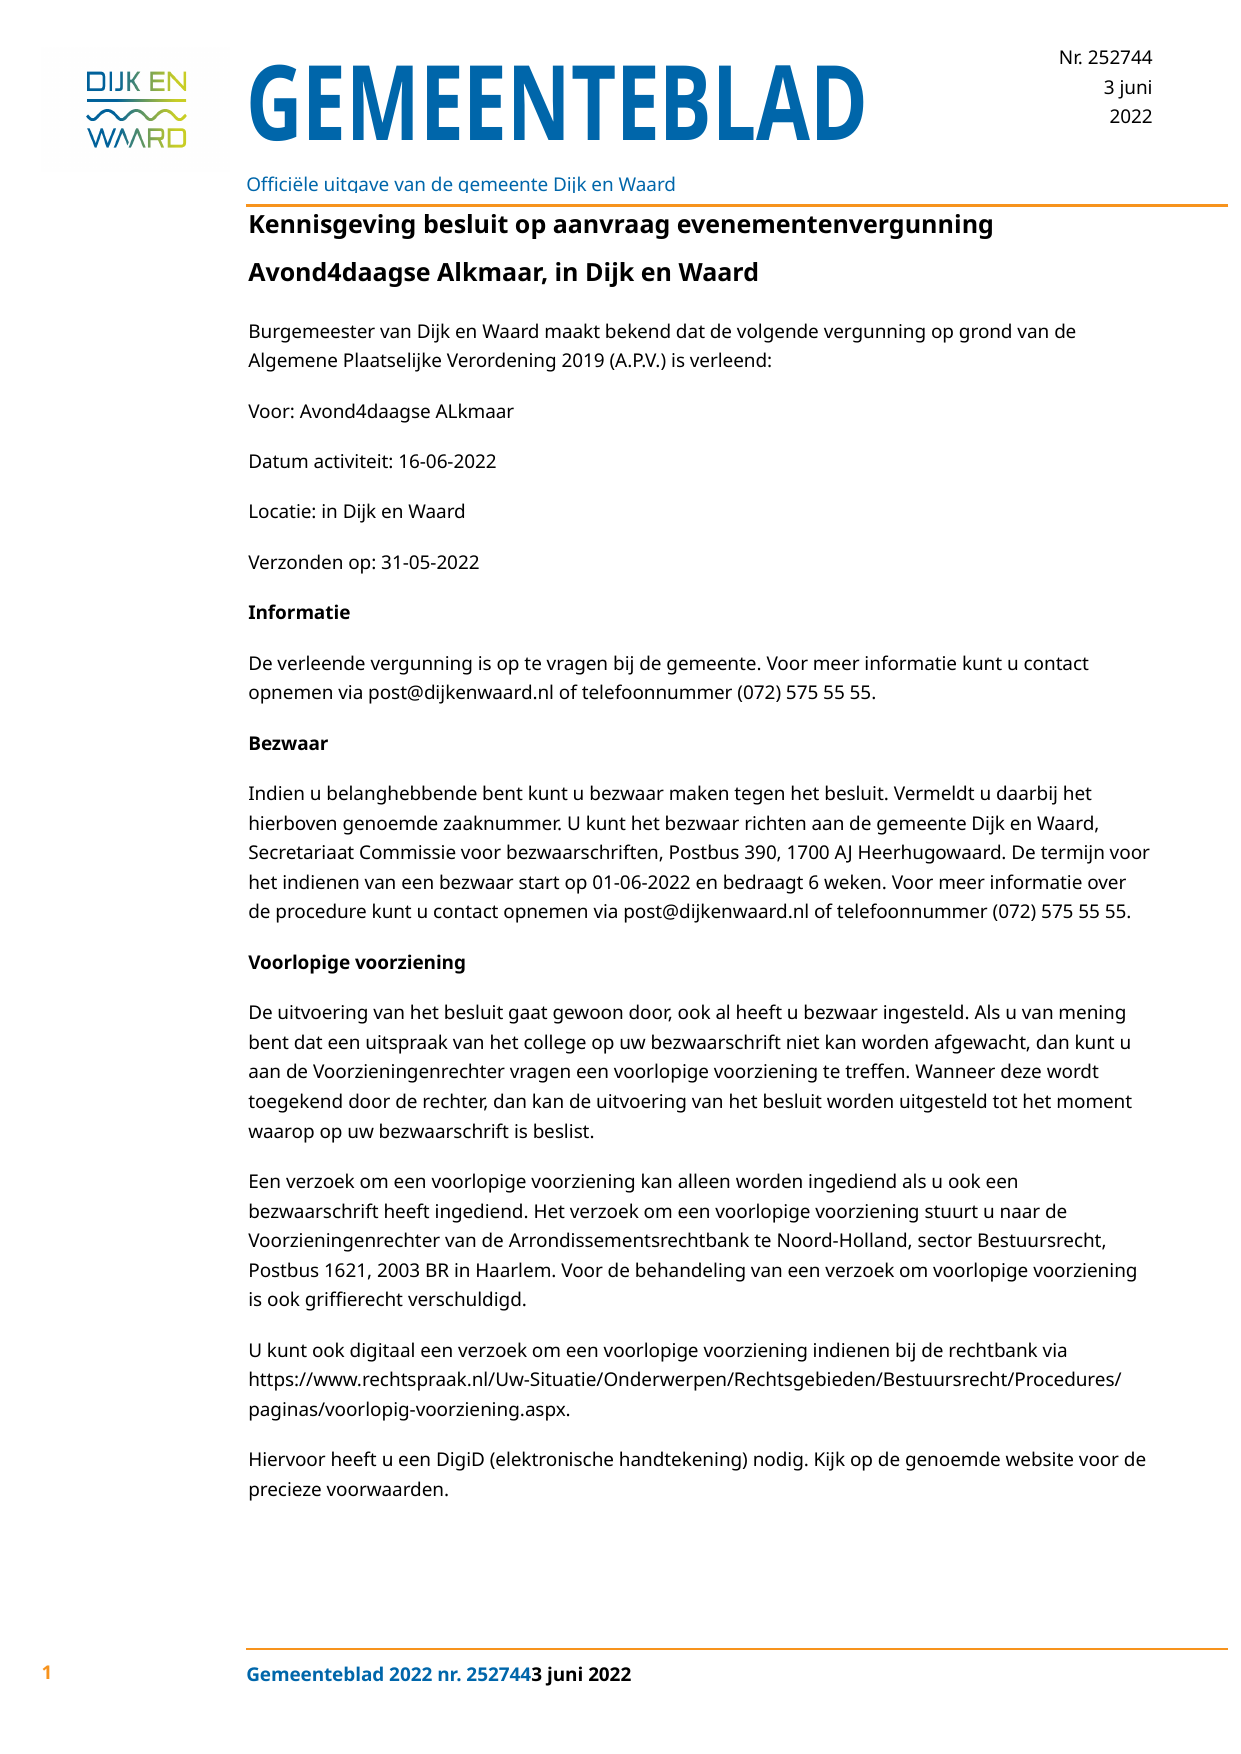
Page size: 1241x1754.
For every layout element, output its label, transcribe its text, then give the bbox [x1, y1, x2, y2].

text Bezwaar [248, 730, 1152, 756]
text Datum activiteit: 16-06-2022 [248, 448, 1152, 474]
text Locatie: in Dijk en Waard [248, 499, 1152, 524]
text De verleende vergunning is op te vragen bij de gemeente. Voor meer informatie kunt u contact opnemen via post@dijkenwaard.nl of telefoonnummer (072) 575 55 55. [248, 650, 1152, 705]
text Informatie [248, 599, 1152, 625]
text Verzonden op: 31-05-2022 [248, 549, 1152, 575]
text Voor: Avond4daagse ALkmaar [248, 398, 1152, 424]
text Voorlopige voorziening [248, 949, 1152, 975]
text Een verzoek om een voorlopige voorziening kan alleen worden ingediend als u ook een bezwaarschrift heeft ingediend. Het verzoek om een voorlopige voorziening stuurt u naar de Voorzieningenrechter van de Arrondissementsrechtbank te Noord-Holland, sector Bestuursrecht, Postbus 1621, 2003 BR in Haarlem. Voor de behandeling van een verzoek om voorlopige voorziening is ook griffierecht verschuldigd. [248, 1168, 1152, 1312]
picture [41, 47, 231, 172]
text U kunt ook digitaal een verzoek om een voorlopige voorziening indienen bij de rechtbank via https://www.rechtspraak.nl/Uw-Situatie/Onderwerpen/Rechtsgebieden/Bestuursrecht/Procedures/paginas/voorlopig-voorziening.aspx. [248, 1337, 1152, 1422]
text Hiervoor heeft u een DigiD (elektronische handtekening) nodig. Kijk op de genoemde website voor de precieze voorwaarden. [248, 1447, 1152, 1502]
text Kennisgeving besluit op aanvraag evenementenvergunning Avond4daagse Alkmaar, in Dijk en Waard [248, 207, 1152, 288]
text Indien u belanghebbende bent kunt u bezwaar maken tegen het besluit. Vermeldt u daarbij het hierboven genoemde zaaknummer. U kunt het bezwaar richten aan de gemeente Dijk en Waard, Secretariaat Commissie voor bezwaarschriften, Postbus 390, 1700 AJ Heerhugowaard. De termijn voor het indienen van een bezwaar start op 01-06-2022 en bedraagt 6 weken. Voor meer informatie over de procedure kunt u contact opnemen via post@dijkenwaard.nl of telefoonnummer (072) 575 55 55. [248, 780, 1152, 924]
text De uitvoering van het besluit gaat gewoon door, ook al heeft u bezwaar ingesteld. Als u van mening bent dat een uitspraak van het college op uw bezwaarschrift niet kan worden afgewacht, dan kunt u aan de Voorzieningenrechter vragen een voorlopige voorziening te treffen. Wanneer deze wordt toegekend door de rechter, dan kan de uitvoering van het besluit worden uitgesteld tot het moment waarop op uw bezwaarschrift is beslist. [248, 999, 1152, 1144]
text Burgemeester van Dijk en Waard maakt bekend dat de volgende vergunning op grond van de Algemene Plaatselijke Verordening 2019 (A.P.V.) is verleend: [248, 318, 1152, 373]
